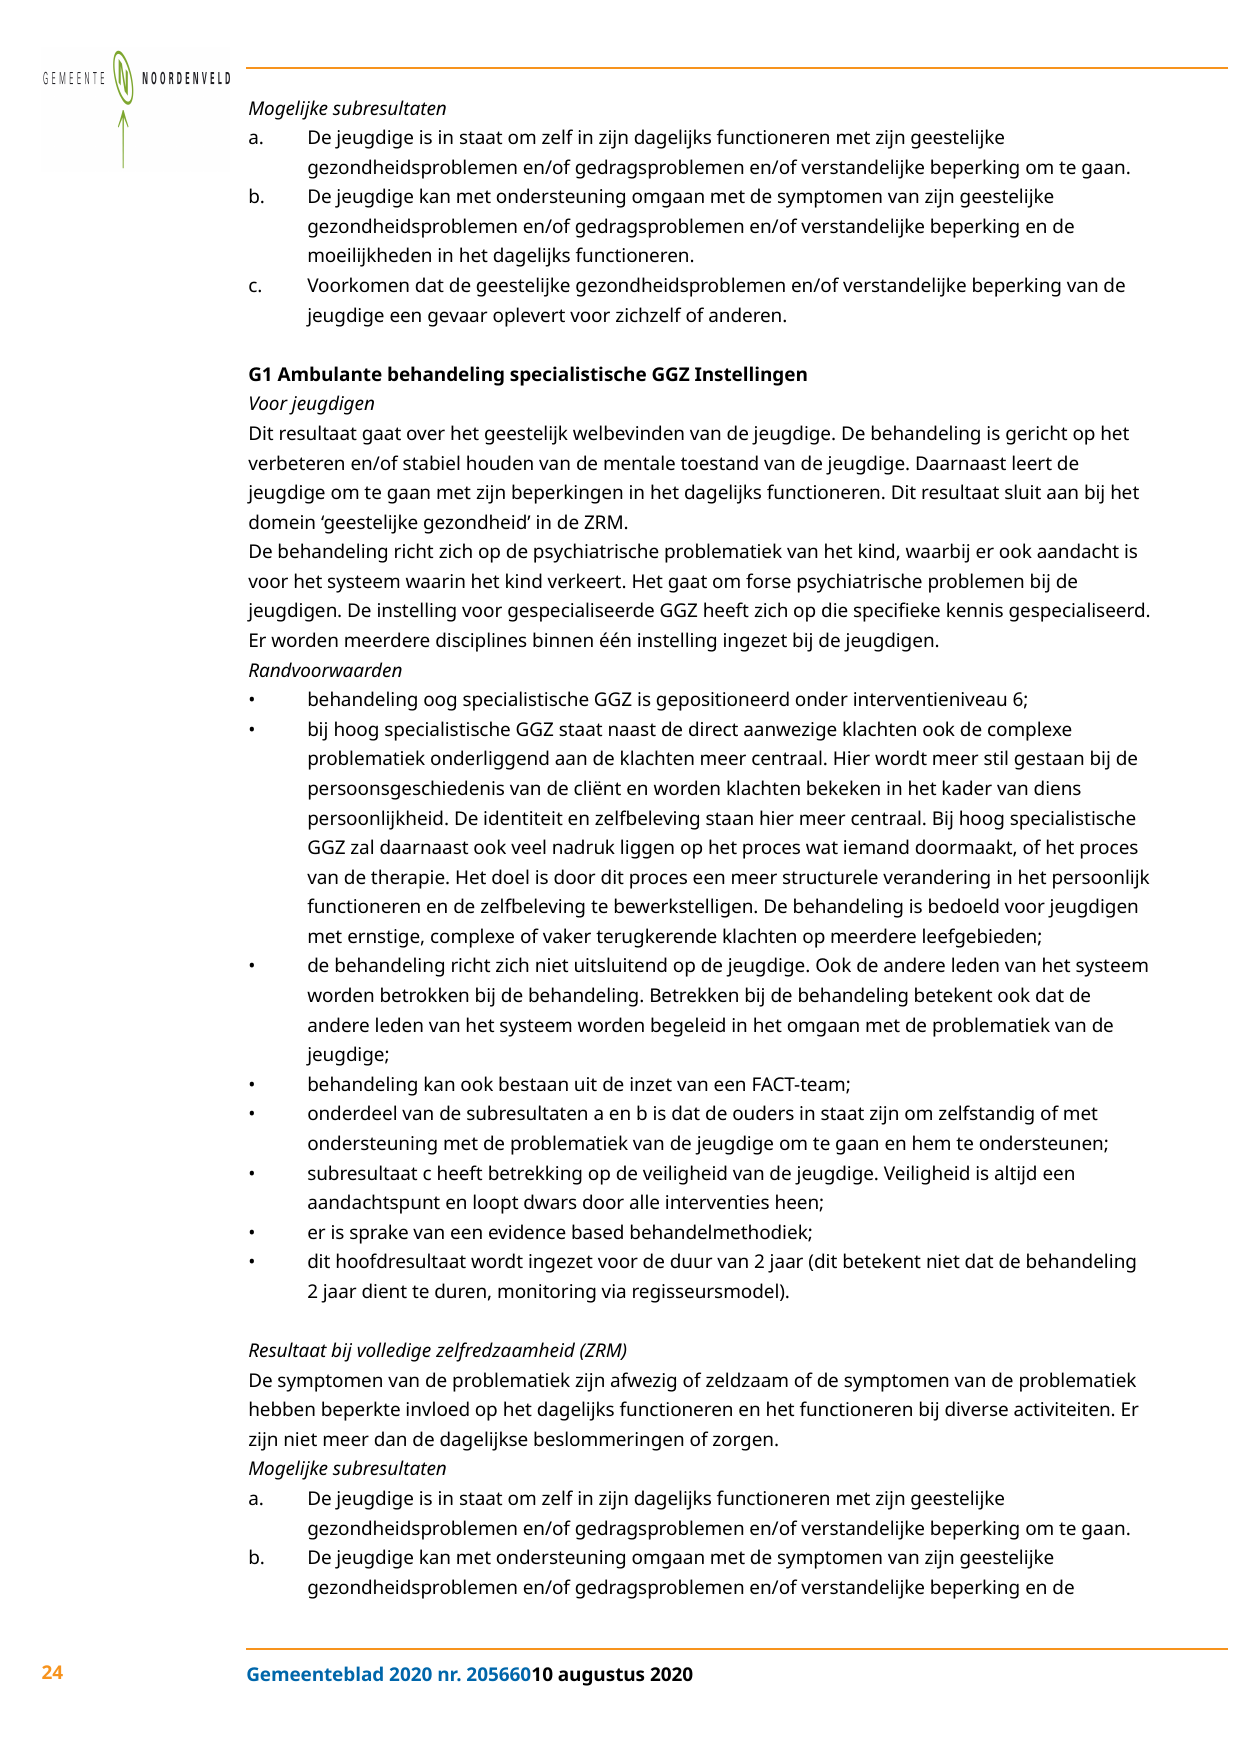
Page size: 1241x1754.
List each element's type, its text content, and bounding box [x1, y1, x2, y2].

list dit hoofdresultaat wordt ingezet voor de duur van 2 jaar (dit betekent niet dat de behandeling 2 jaar dient te duren, monitoring via regisseursmodel). [248, 1248, 1152, 1304]
list behandeling oog specialistische GGZ is gepositioneerd onder interventieniveau 6; [248, 686, 1152, 712]
list De jeugdige kan met ondersteuning omgaan met de symptomen van zijn geestelijke gezondheidsproblemen en/of gedragsproblemen en/of verstandelijke beperking en de moeilijkheden in het dagelijks functioneren. [248, 183, 1152, 268]
text Dit resultaat gaat over het geestelijk welbevinden van de jeugdige. De behandeling is gericht op het verbeteren en/of stabiel houden van de mentale toestand van de jeugdige. Daarnaast leert de jeugdige om te gaan met zijn beperkingen in het dagelijks functioneren. Dit resultaat sluit aan bij het domein ‘geestelijke gezondheid’ in de ZRM. [248, 420, 1152, 535]
text Resultaat bij volledige zelfredzaamheid (ZRM) [248, 1337, 1152, 1363]
list De jeugdige is in staat om zelf in zijn dagelijks functioneren met zijn geestelijke gezondheidsproblemen en/of gedragsproblemen en/of verstandelijke beperking om te gaan. [248, 1485, 1152, 1541]
list er is sprake van een evidence based behandelmethodiek; [248, 1219, 1152, 1245]
text De symptomen van de problematiek zijn afwezig of zeldzaam of de symptomen van de problematiek hebben beperkte invloed op het dagelijks functioneren en het functioneren bij diverse activiteiten. Er zijn niet meer dan de dagelijkse beslommeringen of zorgen. [248, 1367, 1152, 1452]
list subresultaat c heeft betrekking op de veiligheid van de jeugdige. Veiligheid is altijd een aandachtspunt en loopt dwars door alle interventies heen; [248, 1160, 1152, 1215]
picture [41, 47, 231, 172]
list onderdeel van de subresultaten a en b is dat de ouders in staat zijn om zelfstandig of met ondersteuning met de problematiek van de jeugdige om te gaan en hem te ondersteunen; [248, 1101, 1152, 1156]
list bij hoog specialistische GGZ staat naast de direct aanwezige klachten ook de complexe problematiek onderliggend aan de klachten meer centraal. Hier wordt meer stil gestaan bij de persoonsgeschiedenis van de cliënt en worden klachten bekeken in het kader van diens persoonlijkheid. De identiteit en zelfbeleving staan hier meer centraal. Bij hoog specialistische GGZ zal daarnaast ook veel nadruk liggen op het proces wat iemand doormaakt, of het proces van de therapie. Het doel is door dit proces een meer structurele verandering in het persoonlijk functioneren en de zelfbeleving te bewerkstelligen. De behandeling is bedoeld voor jeugdigen met ernstige, complexe of vaker terugkerende klachten op meerdere leefgebieden; [248, 716, 1152, 949]
text De behandeling richt zich op de psychiatrische problematiek van het kind, waarbij er ook aandacht is voor het systeem waarin het kind verkeert. Het gaat om forse psychiatrische problemen bij de jeugdigen. De instelling voor gespecialiseerde GGZ heeft zich op die specifieke kennis gespecialiseerd. Er worden meerdere disciplines binnen één instelling ingezet bij de jeugdigen. [248, 538, 1152, 653]
list de behandeling richt zich niet uitsluitend op de jeugdige. Ook de andere leden van het systeem worden betrokken bij de behandeling. Betrekken bij de behandeling betekent ook dat de andere leden van het systeem worden begeleid in het omgaan met de problematiek van de jeugdige; [248, 953, 1152, 1067]
list De jeugdige is in staat om zelf in zijn dagelijks functioneren met zijn geestelijke gezondheidsproblemen en/of gedragsproblemen en/of verstandelijke beperking om te gaan. [248, 124, 1152, 180]
list Voorkomen dat de geestelijke gezondheidsproblemen en/of verstandelijke beperking van de jeugdige een gevaar oplevert voor zichzelf of anderen. [248, 272, 1152, 328]
text Voor jeugdigen [248, 391, 1152, 416]
list behandeling kan ook bestaan uit de inzet van een FACT-team; [248, 1071, 1152, 1097]
text Mogelijke subresultaten [248, 95, 1152, 121]
text Randvoorwaarden [248, 657, 1152, 683]
text G1 Ambulante behandeling specialistische GGZ Instellingen [248, 361, 1152, 387]
text Mogelijke subresultaten [248, 1456, 1152, 1481]
list De jeugdige kan met ondersteuning omgaan met de symptomen van zijn geestelijke gezondheidsproblemen en/of gedragsproblemen en/of verstandelijke beperking en de [248, 1544, 1152, 1600]
